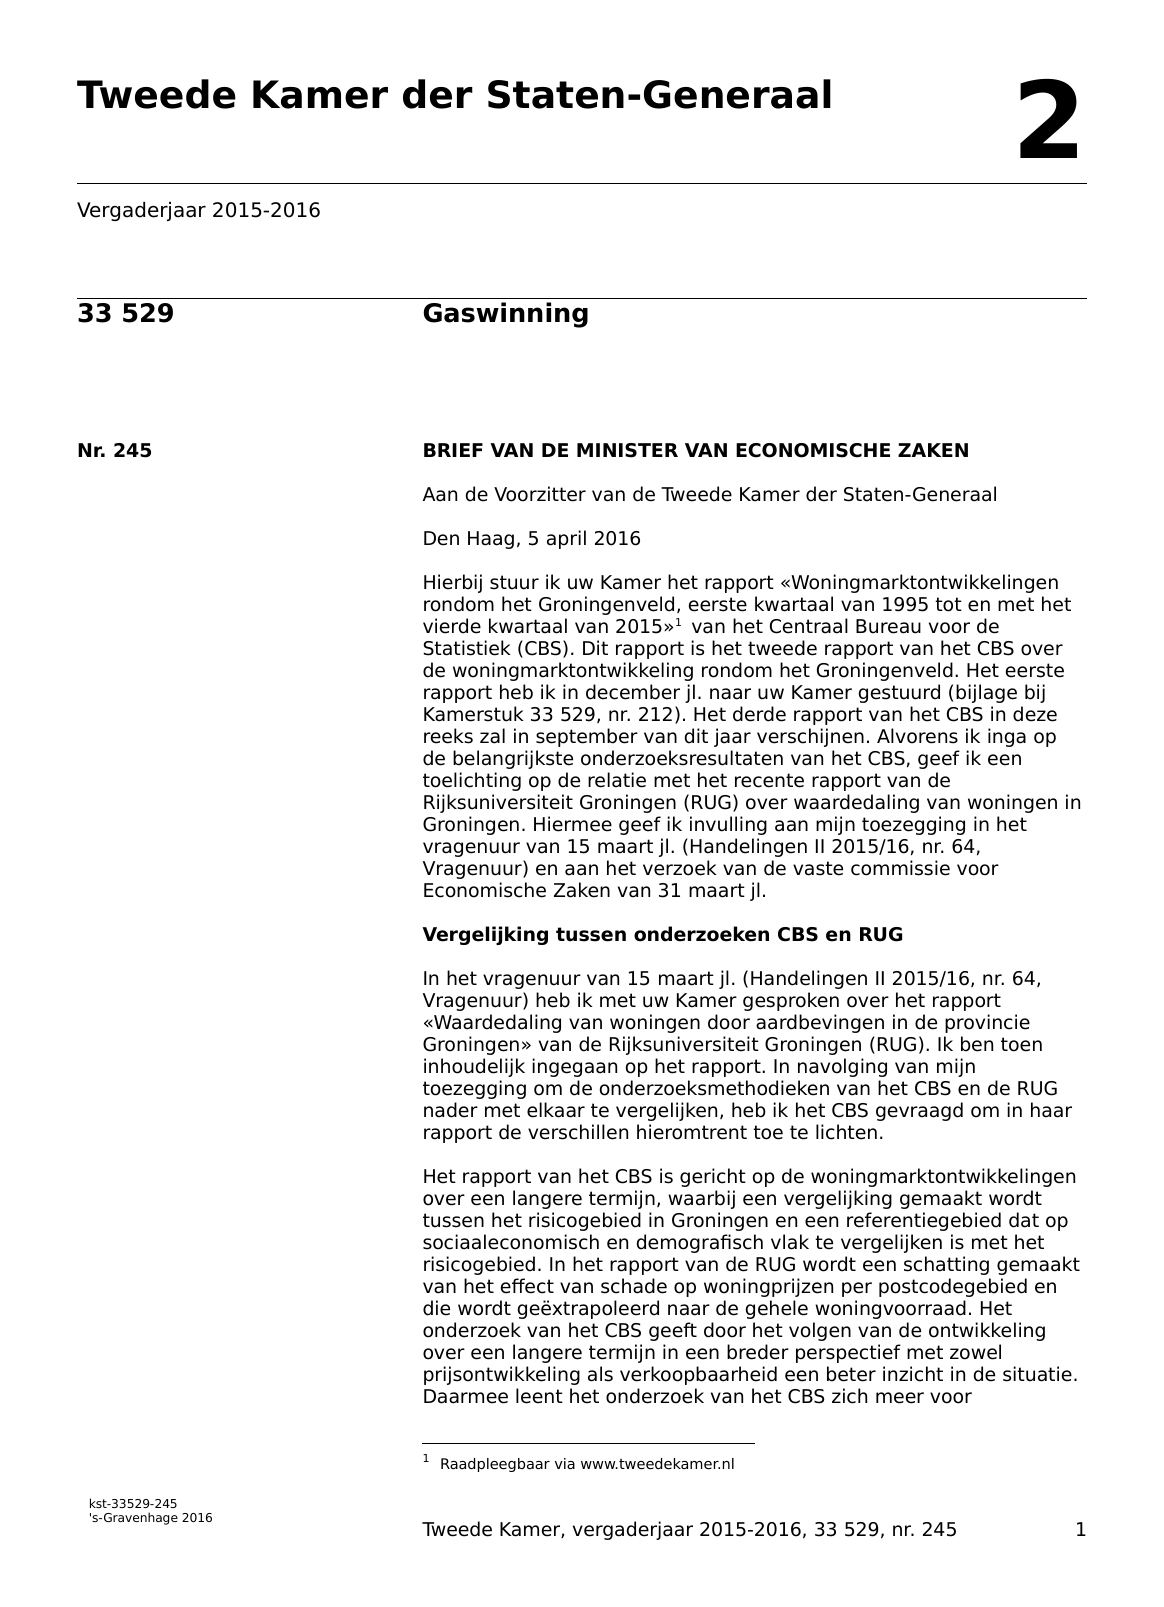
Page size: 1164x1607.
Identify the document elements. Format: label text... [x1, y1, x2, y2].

table_header Tweede Kamer der Staten-Generaal [77, 59, 886, 183]
text In het vragenuur van 15 maart jl. (Handelingen II 2015/16, nr. 64, Vragenuur) heb ik met uw Kamer gesproken over het rapport «Waardedaling van woningen door aardbevingen in de provincie Groningen» van de Rijksuniversiteit Groningen (RUG). Ik ben toen inhoudelijk ingegaan op het rapport. In navolging van mijn toezegging om de onderzoeksmethodieken van het CBS en de RUG nader met elkaar te vergelijken, heb ik het CBS gevraagd om in haar rapport de verschillen hieromtrent toe te lichten. [422, 968, 1087, 1144]
text Raadpleegbaar via www.tweedekamer.nl [422, 1452, 1087, 1474]
subtitle Vergelijking tussen onderzoeken CBS en RUG [422, 924, 1087, 946]
table_cell Vergaderjaar 2015-2016 [77, 184, 1087, 298]
table_header 2 [886, 59, 1087, 183]
text Hierbij stuur ik uw Kamer het rapport «Woningmarktontwikkelingen rondom het Groningenveld, eerste kwartaal van 1995 tot en met het vierde kwartaal van 2015» van het Centraal Bureau voor de Statistiek (CBS). Dit rapport is het tweede rapport van het CBS over de woningmarktontwikkeling rondom het Groningenveld. Het eerste rapport heb ik in december jl. naar uw Kamer gestuurd (bijlage bij Kamerstuk 33 529, nr. 212). Het derde rapport van het CBS in deze reeks zal in september van dit jaar verschijnen. Alvorens ik inga op de belangrijkste onderzoeksresultaten van het CBS, geef ik een toelichting op de relatie met het recente rapport van de Rijksuniversiteit Groningen (RUG) over waardedaling van woningen in Groningen. Hiermee geef ik invulling aan mijn toezegging in het vragenuur van 15 maart jl. (Handelingen II 2015/16, nr. 64, Vragenuur) en aan het verzoek van de vaste commissie voor Economische Zaken van 31 maart jl. [422, 572, 1087, 902]
text Aan de Voorzitter van de Tweede Kamer der Staten-Generaal [422, 484, 1087, 506]
text Den Haag, 5 april 2016 [422, 528, 1087, 550]
text Het rapport van het CBS is gericht op de woningmarktontwikkelingen over een langere termijn, waarbij een vergelijking gemaakt wordt tussen het risicogebied in Groningen en een referentiegebied dat op sociaaleconomisch en demografisch vlak te vergelijken is met het risicogebied. In het rapport van de RUG wordt een schatting gemaakt van het effect van schade op woningprijzen per postcodegebied en die wordt geëxtrapoleerd naar de gehele woningvoorraad. Het onderzoek van het CBS geeft door het volgen van de ontwikkeling over een langere termijn in een breder perspectief met zowel prijsontwikkeling als verkoopbaarheid een beter inzicht in de situatie. Daarmee leent het onderzoek van het CBS zich meer voor [422, 1166, 1087, 1408]
text 's-Gravenhage 2016 [88, 1511, 323, 1525]
text kst-33529-245 [88, 1497, 323, 1511]
subtitle Nr. 245 BRIEF VAN DE MINISTER VAN ECONOMISCHE ZAKEN [77, 440, 1087, 462]
subtitle 33 529 Gaswinning [77, 299, 1087, 329]
